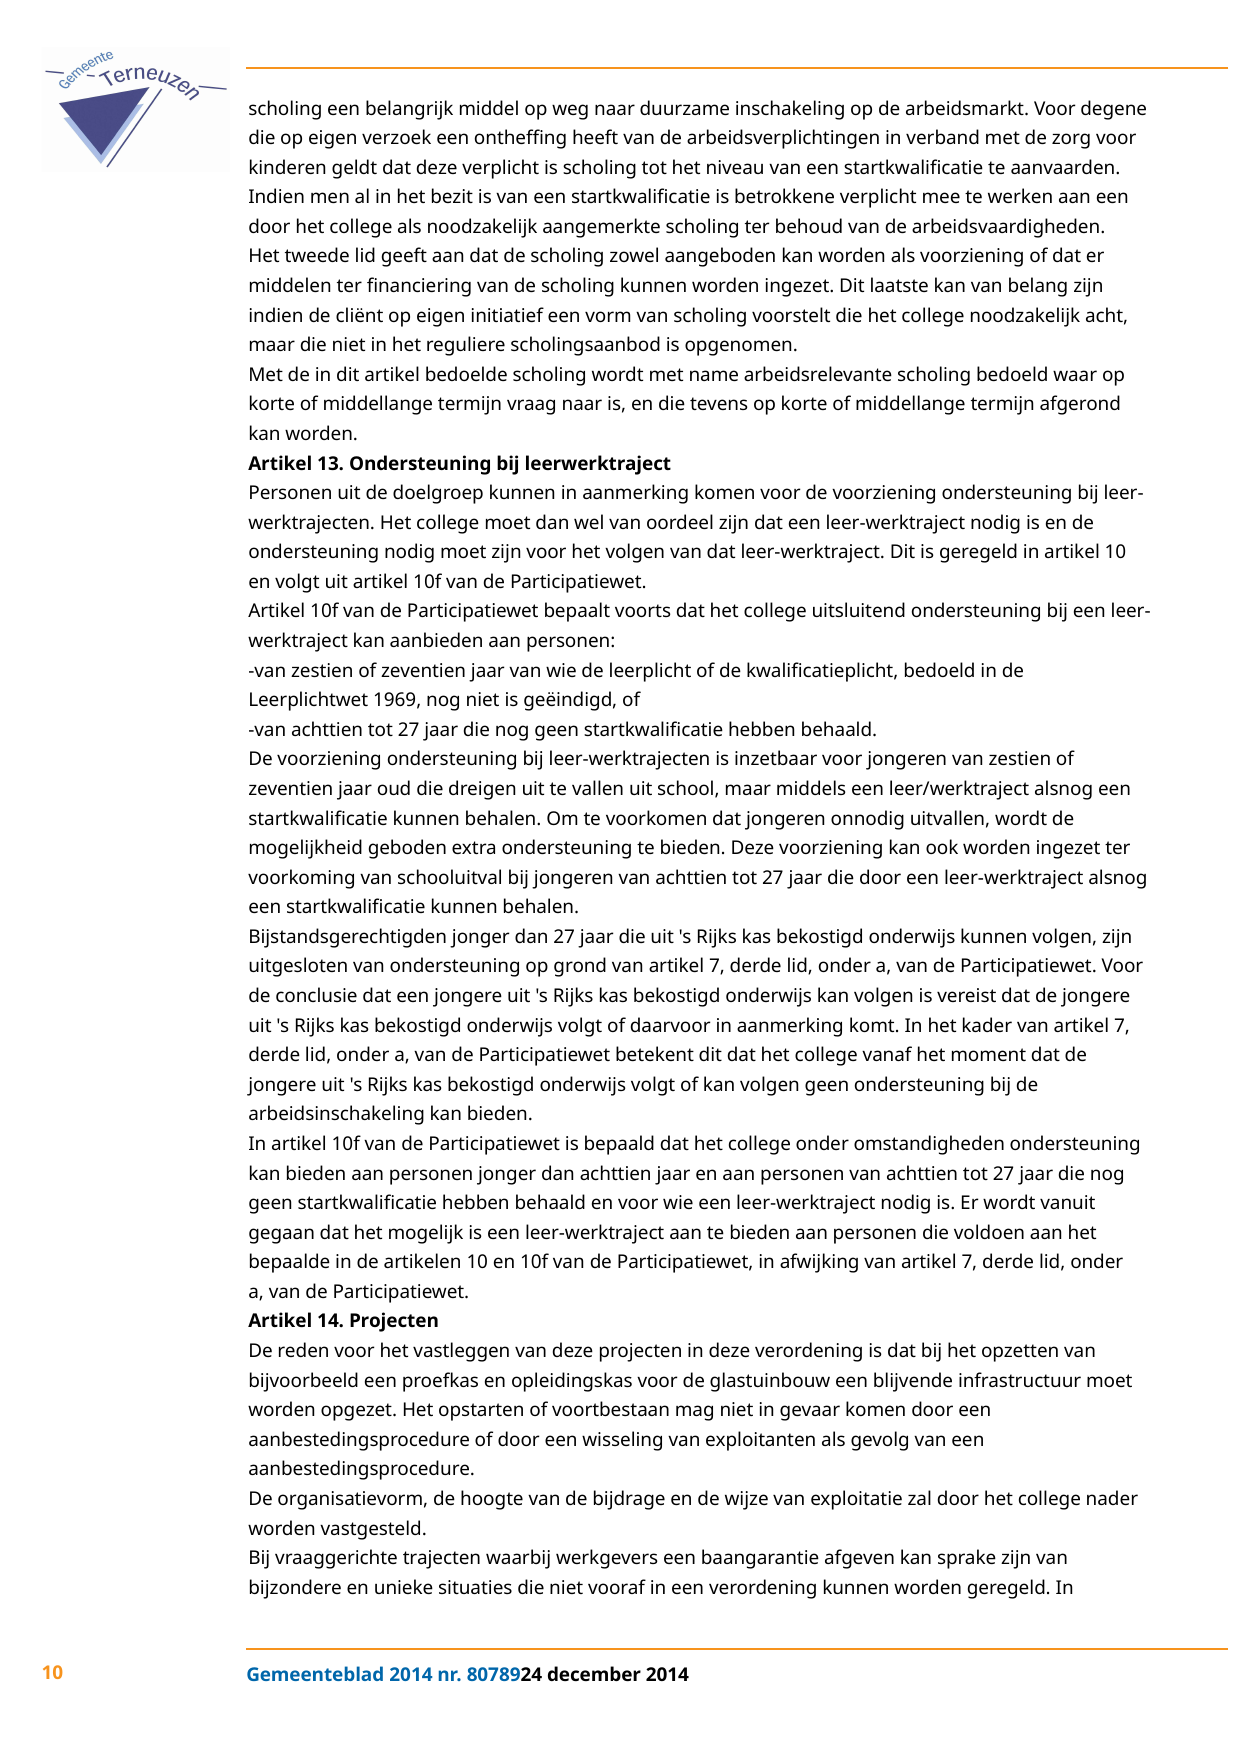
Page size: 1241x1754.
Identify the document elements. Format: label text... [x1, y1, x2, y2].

text scholing een belangrijk middel op weg naar duurzame inschakeling op de arbeidsmarkt. Voor degene die op eigen verzoek een ontheffing heeft van de arbeidsverplichtingen in verband met de zorg voor kinderen geldt dat deze verplicht is scholing tot het niveau van een startkwalificatie te aanvaarden. Indien men al in het bezit is van een startkwalificatie is betrokkene verplicht mee te werken aan een door het college als noodzakelijk aangemerkte scholing ter behoud van de arbeidsvaardigheden. [248, 95, 1152, 239]
text Met de in dit artikel bedoelde scholing wordt met name arbeidsrelevante scholing bedoeld waar op korte of middellange termijn vraag naar is, en die tevens op korte of middellange termijn afgerond kan worden. [248, 361, 1152, 446]
text De organisatievorm, de hoogte van de bijdrage en de wijze van exploitatie zal door het college nader worden vastgesteld. [248, 1485, 1152, 1541]
text Bijstandsgerechtigden jonger dan 27 jaar die uit 's Rijks kas bekostigd onderwijs kunnen volgen, zijn uitgesloten van ondersteuning op grond van artikel 7, derde lid, onder a, van de Participatiewet. Voor de conclusie dat een jongere uit 's Rijks kas bekostigd onderwijs kan volgen is vereist dat de jongere uit 's Rijks kas bekostigd onderwijs volgt of daarvoor in aanmerking komt. In het kader van artikel 7, derde lid, onder a, van de Participatiewet betekent dit dat het college vanaf het moment dat de jongere uit 's Rijks kas bekostigd onderwijs volgt of kan volgen geen ondersteuning bij de arbeidsinschakeling kan bieden. [248, 923, 1152, 1126]
text Artikel 14. Projecten [248, 1308, 1152, 1333]
text Leerplichtwet 1969, nog niet is geëindigd, of [248, 686, 1152, 712]
text Personen uit de doelgroep kunnen in aanmerking komen voor de voorziening ondersteuning bij leer-werktrajecten. Het college moet dan wel van oordeel zijn dat een leer-werktraject nodig is en de ondersteuning nodig moet zijn voor het volgen van dat leer-werktraject. Dit is geregeld in artikel 10 en volgt uit artikel 10f van de Participatiewet. [248, 479, 1152, 594]
text In artikel 10f van de Participatiewet is bepaald dat het college onder omstandigheden ondersteuning kan bieden aan personen jonger dan achttien jaar en aan personen van achttien tot 27 jaar die nog geen startkwalificatie hebben behaald en voor wie een leer-werktraject nodig is. Er wordt vanuit gegaan dat het mogelijk is een leer-werktraject aan te bieden aan personen die voldoen aan het bepaalde in de artikelen 10 en 10f van de Participatiewet, in afwijking van artikel 7, derde lid, onder [248, 1130, 1152, 1274]
text De reden voor het vastleggen van deze projecten in deze verordening is dat bij het opzetten van bijvoorbeeld een proefkas en opleidingskas voor de glastuinbouw een blijvende infrastructuur moet worden opgezet. Het opstarten of voortbestaan mag niet in gevaar komen door een aanbestedingsprocedure of door een wisseling van exploitanten als gevolg van een aanbestedingsprocedure. [248, 1337, 1152, 1481]
picture [41, 47, 231, 172]
text De voorziening ondersteuning bij leer-werktrajecten is inzetbaar voor jongeren van zestien of zeventien jaar oud die dreigen uit te vallen uit school, maar middels een leer/werktraject alsnog een startkwalificatie kunnen behalen. Om te voorkomen dat jongeren onnodig uitvallen, wordt de mogelijkheid geboden extra ondersteuning te bieden. Deze voorziening kan ook worden ingezet ter voorkoming van schooluitval bij jongeren van achttien tot 27 jaar die door een leer-werktraject alsnog een startkwalificatie kunnen behalen. [248, 746, 1152, 919]
text -van zestien of zeventien jaar van wie de leerplicht of de kwalificatieplicht, bedoeld in de [248, 657, 1152, 683]
text Het tweede lid geeft aan dat de scholing zowel aangeboden kan worden als voorziening of dat er middelen ter financiering van de scholing kunnen worden ingezet. Dit laatste kan van belang zijn indien de cliënt op eigen initiatief een vorm van scholing voorstelt die het college noodzakelijk acht, maar die niet in het reguliere scholingsaanbod is opgenomen. [248, 243, 1152, 357]
text a, van de Participatiewet. [248, 1278, 1152, 1304]
text Artikel 10f van de Participatiewet bepaalt voorts dat het college uitsluitend ondersteuning bij een leer-werktraject kan aanbieden aan personen: [248, 598, 1152, 653]
text Bij vraaggerichte trajecten waarbij werkgevers een baangarantie afgeven kan sprake zijn van bijzondere en unieke situaties die niet vooraf in een verordening kunnen worden geregeld. In [248, 1544, 1152, 1600]
text Artikel 13. Ondersteuning bij leerwerktraject [248, 450, 1152, 476]
text -van achttien tot 27 jaar die nog geen startkwalificatie hebben behaald. [248, 716, 1152, 742]
